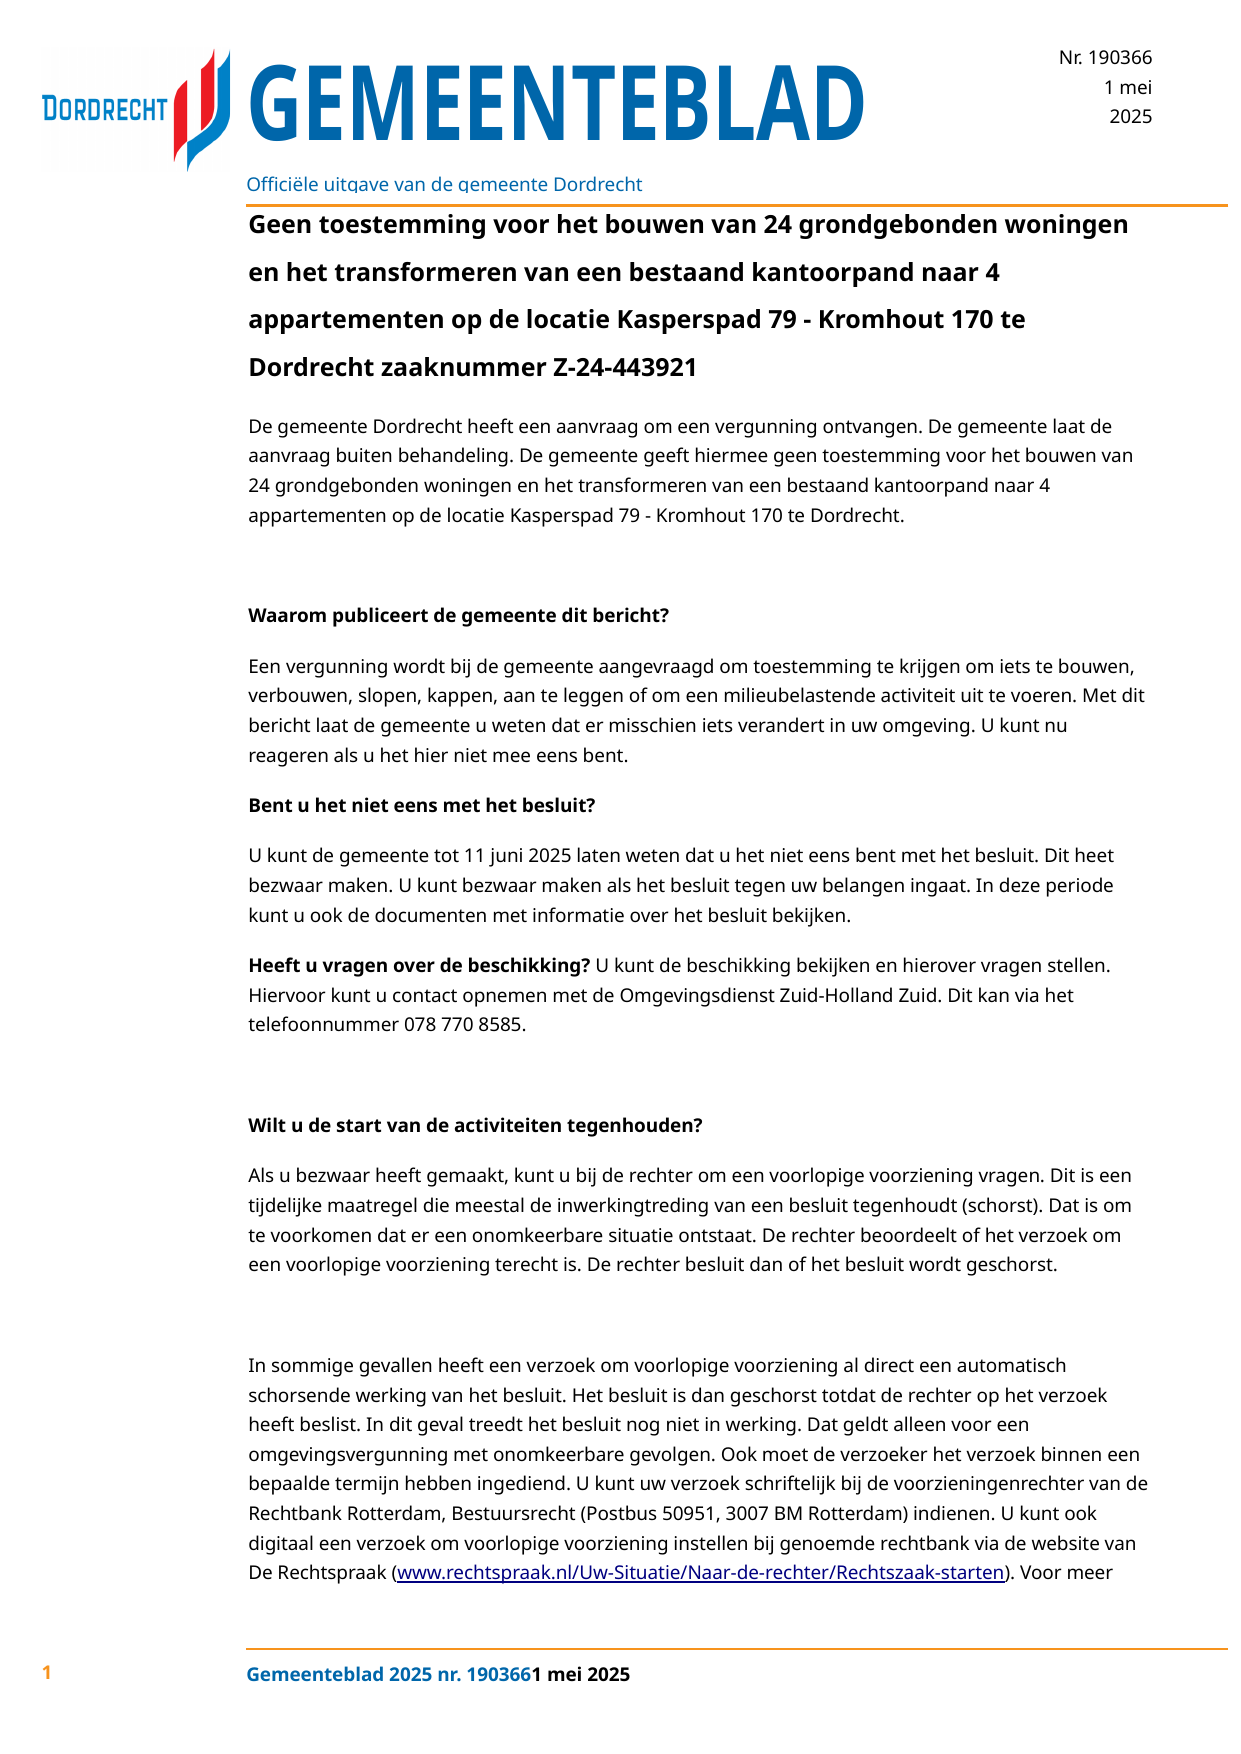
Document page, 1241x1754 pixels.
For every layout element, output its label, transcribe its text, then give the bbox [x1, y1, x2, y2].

text Geen toestemming voor het bouwen van 24 grondgebonden woningen en het transformeren van een bestaand kantoorpand naar 4 appartementen op de locatie Kasperspad 79 - Kromhout 170 te Dordrecht zaaknummer Z-24-443921 [248, 207, 1152, 384]
text De gemeente Dordrecht heeft een aanvraag om een vergunning ontvangen. De gemeente laat de aanvraag buiten behandeling. De gemeente geeft hiermee geen toestemming voor het bouwen van 24 grondgebonden woningen en het transformeren van een bestaand kantoorpand naar 4 appartementen op de locatie Kasperspad 79 - Kromhout 170 te Dordrecht. [248, 413, 1152, 528]
text Bent u het niet eens met het besluit? [248, 792, 1152, 818]
text Als u bezwaar heeft gemaakt, kunt u bij de rechter om een voorlopige voorziening vragen. Dit is een tijdelijke maatregel die meestal de inwerkingtreding van een besluit tegenhoudt (schorst). Dat is om te voorkomen dat er een onomkeerbare situatie ontstaat. De rechter beoordeelt of het verzoek om een voorlopige voorziening terecht is. De rechter besluit dan of het besluit wordt geschorst. [248, 1163, 1152, 1277]
text U kunt de gemeente tot 11 juni 2025 laten weten dat u het niet eens bent met het besluit. Dit heet bezwaar maken. U kunt bezwaar maken als het besluit tegen uw belangen ingaat. In deze periode kunt u ook de documenten met informatie over het besluit bekijken. [248, 843, 1152, 928]
picture [41, 47, 231, 172]
text Waarom publiceert de gemeente dit bericht? [248, 603, 1152, 628]
text Wilt u de start van de activiteiten tegenhouden? [248, 1112, 1152, 1138]
text In sommige gevallen heeft een verzoek om voorlopige voorziening al direct een automatisch schorsende werking van het besluit. Het besluit is dan geschorst totdat de rechter op het verzoek heeft beslist. In dit geval treedt het besluit nog niet in werking. Dat geldt alleen voor een omgevingsvergunning met onomkeerbare gevolgen. Ook moet de verzoeker het verzoek binnen een bepaalde termijn hebben ingediend. U kunt uw verzoek schriftelijk bij de voorzieningenrechter van de Rechtbank Rotterdam, Bestuursrecht (Postbus 50951, 3007 BM Rotterdam) indienen. U kunt ook digitaal een verzoek om voorlopige voorziening instellen bij genoemde rechtbank via de website van De Rechtspraak (www.rechtspraak.nl/Uw-Situatie/Naar-de-rechter/Rechtszaak-starten). Voor meer [248, 1352, 1152, 1585]
text Een vergunning wordt bij de gemeente aangevraagd om toestemming te krijgen om iets te bouwen, verbouwen, slopen, kappen, aan te leggen of om een milieubelastende activiteit uit te voeren. Met dit bericht laat de gemeente u weten dat er misschien iets verandert in uw omgeving. U kunt nu reageren als u het hier niet mee eens bent. [248, 653, 1152, 768]
text Heeft u vragen over de beschikking? U kunt de beschikking bekijken en hierover vragen stellen. Hiervoor kunt u contact opnemen met de Omgevingsdienst Zuid-Holland Zuid. Dit kan via het telefoonnummer 078 770 8585. [248, 952, 1152, 1037]
